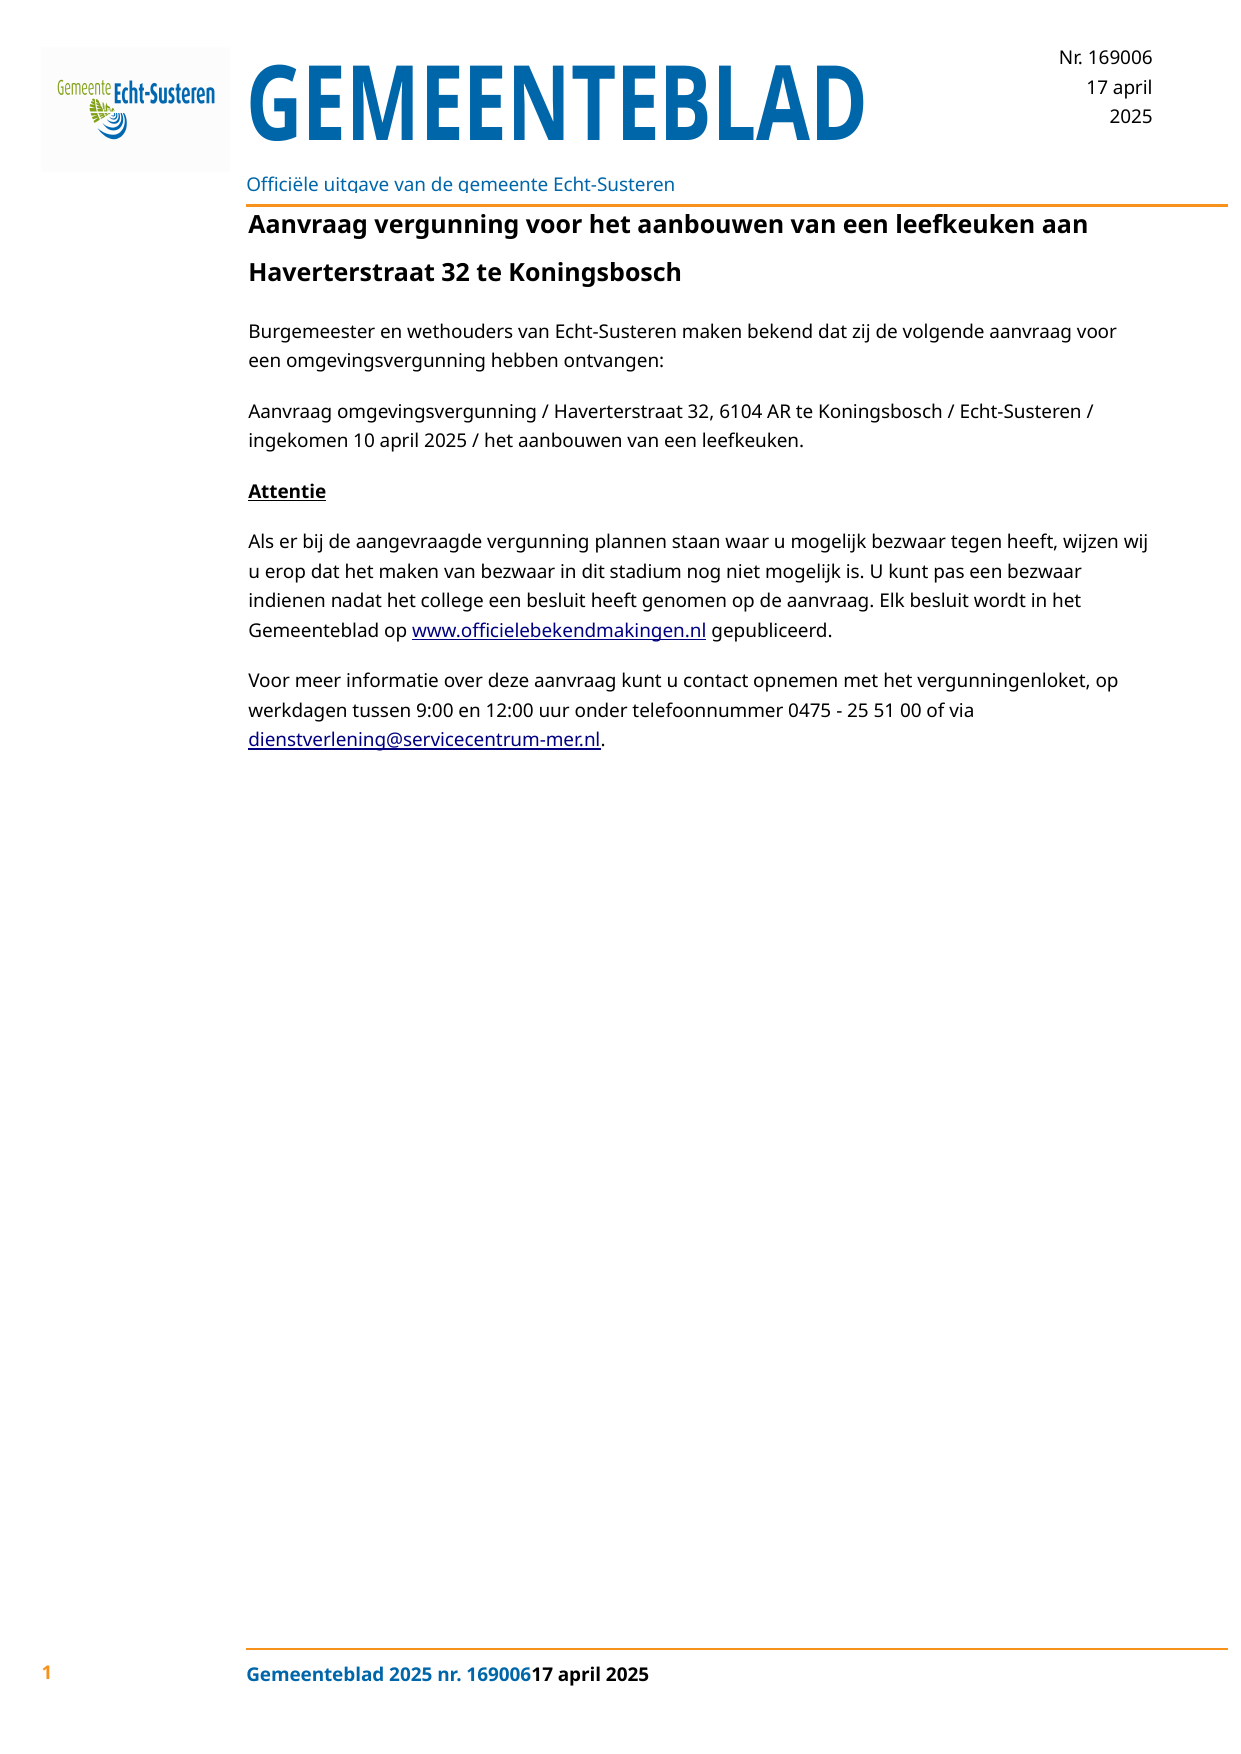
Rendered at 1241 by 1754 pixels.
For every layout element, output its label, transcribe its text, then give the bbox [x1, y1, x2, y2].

text Attentie [248, 478, 1152, 504]
text Aanvraag vergunning voor het aanbouwen van een leefkeuken aan Haverterstraat 32 te Koningsbosch [248, 207, 1152, 288]
text Voor meer informatie over deze aanvraag kunt u contact opnemen met het vergunningenloket, op werkdagen tussen 9:00 en 12:00 uur onder telefoonnummer 0475 - 25 51 00 of via dienstverlening@servicecentrum-mer.nl. [248, 667, 1152, 752]
text Burgemeester en wethouders van Echt-Susteren maken bekend dat zij de volgende aanvraag voor een omgevingsvergunning hebben ontvangen: [248, 318, 1152, 373]
text Als er bij de aangevraagde vergunning plannen staan waar u mogelijk bezwaar tegen heeft, wijzen wij u erop dat het maken van bezwaar in dit stadium nog niet mogelijk is. U kunt pas een bezwaar indienen nadat het college een besluit heeft genomen op de aanvraag. Elk besluit wordt in het Gemeenteblad op www.officielebekendmakingen.nl gepubliceerd. [248, 528, 1152, 643]
picture [41, 47, 231, 172]
text Aanvraag omgevingsvergunning / Haverterstraat 32, 6104 AR te Koningsbosch / Echt-Susteren / ingekomen 10 april 2025 / het aanbouwen van een leefkeuken. [248, 398, 1152, 453]
